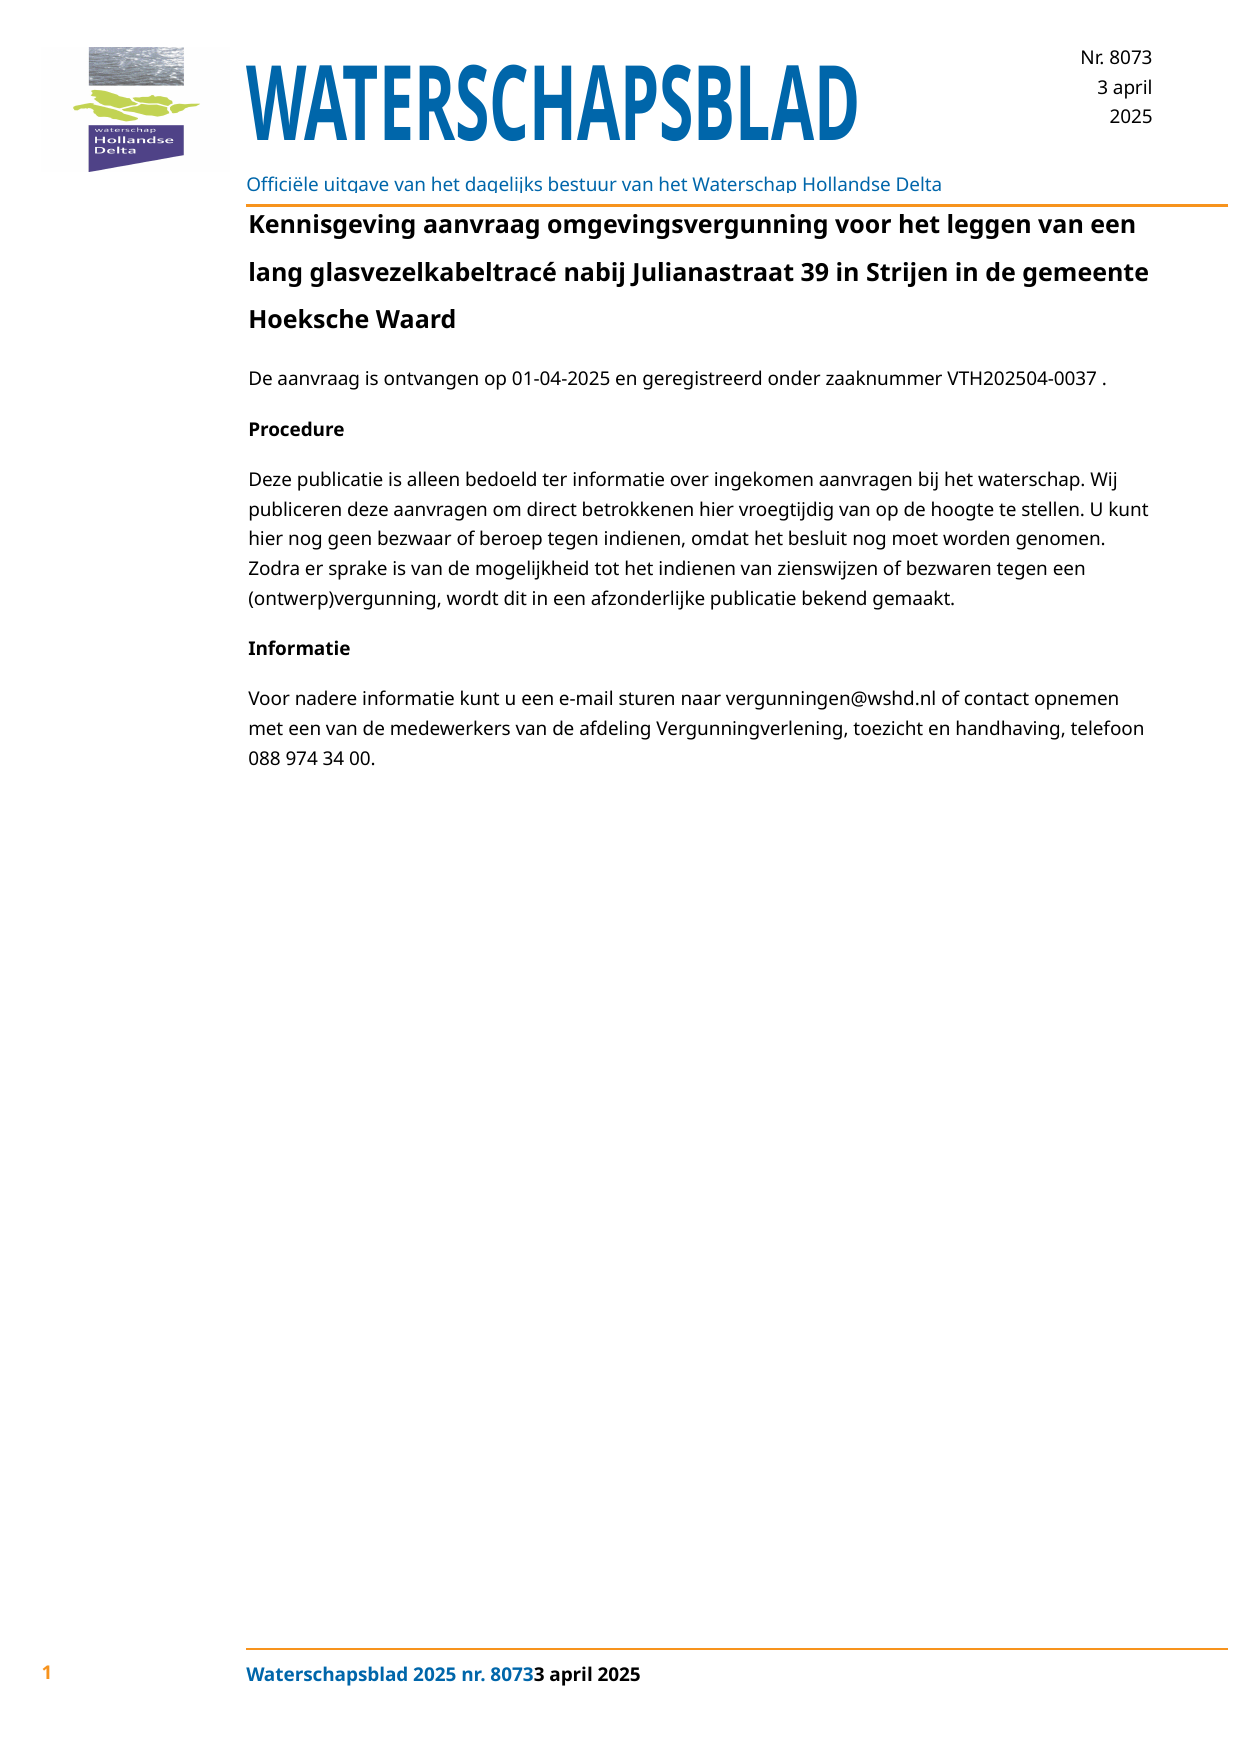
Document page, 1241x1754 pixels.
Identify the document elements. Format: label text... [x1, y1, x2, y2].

text De aanvraag is ontvangen op 01-04-2025 en geregistreerd onder zaaknummer VTH202504-0037 . [248, 366, 1152, 391]
text Deze publicatie is alleen bedoeld ter informatie over ingekomen aanvragen bij het waterschap. Wij publiceren deze aanvragen om direct betrokkenen hier vroegtijdig van op de hoogte te stellen. U kunt hier nog geen bezwaar of beroep tegen indienen, omdat het besluit nog moet worden genomen. Zodra er sprake is van de mogelijkheid tot het indienen van zienswijzen of bezwaren tegen een (ontwerp)vergunning, wordt dit in een afzonderlijke publicatie bekend gemaakt. [248, 466, 1152, 610]
text Voor nadere informatie kunt u een e-mail sturen naar vergunningen@wshd.nl of contact opnemen met een van de medewerkers van de afdeling Vergunningverlening, toezicht en handhaving, telefoon 088 974 34 00. [248, 686, 1152, 770]
text Informatie [248, 635, 1152, 661]
picture [41, 47, 231, 172]
text Kennisgeving aanvraag omgevingsvergunning voor het leggen van een lang glasvezelkabeltracé nabij Julianastraat 39 in Strijen in de gemeente Hoeksche Waard [248, 207, 1152, 336]
text Procedure [248, 416, 1152, 442]
